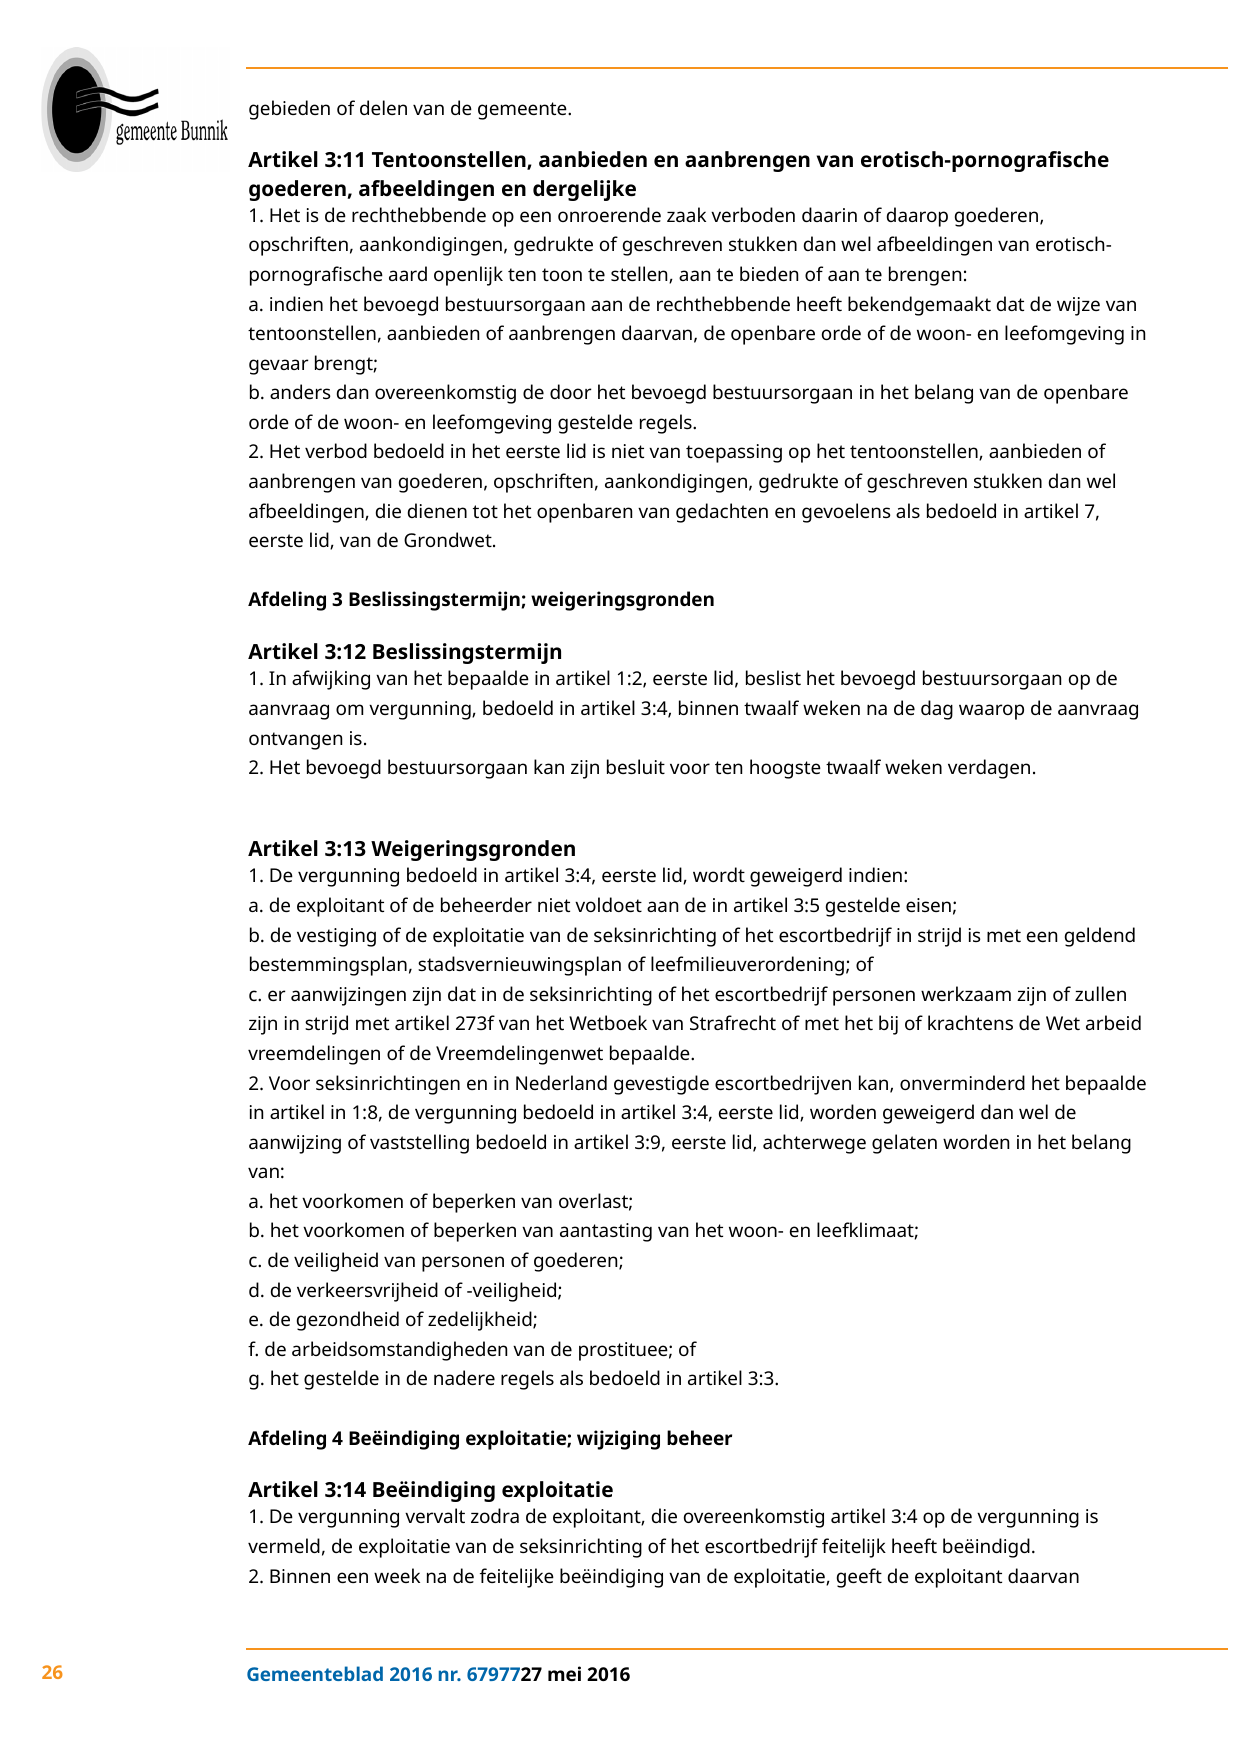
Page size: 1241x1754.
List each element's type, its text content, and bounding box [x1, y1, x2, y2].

text Afdeling 3 Beslissingstermijn; weigeringsgronden [248, 587, 1152, 612]
text c. de veiligheid van personen of goederen; [248, 1247, 1152, 1273]
text b. de vestiging of de exploitatie van de seksinrichting of het escortbedrijf in strijd is met een geldend bestemmingsplan, stadsvernieuwingsplan of leefmilieuverordening; of [248, 922, 1152, 977]
text Afdeling 4 Beëindiging exploitatie; wijziging beheer [248, 1425, 1152, 1451]
text e. de gezondheid of zedelijkheid; [248, 1306, 1152, 1332]
text 1. De vergunning vervalt zodra de exploitant, die overeenkomstig artikel 3:4 op de vergunning is vermeld, de exploitatie van de seksinrichting of het escortbedrijf feitelijk heeft beëindigd. [248, 1504, 1152, 1559]
text 1. In afwijking van het bepaalde in artikel 1:2, eerste lid, beslist het bevoegd bestuursorgaan op de aanvraag om vergunning, bedoeld in artikel 3:4, binnen twaalf weken na de dag waarop de aanvraag ontvangen is. [248, 666, 1152, 750]
text 2. Voor seksinrichtingen en in Nederland gevestigde escortbedrijven kan, onverminderd het bepaalde in artikel in 1:8, de vergunning bedoeld in artikel 3:4, eerste lid, worden geweigerd dan wel de aanwijzing of vaststelling bedoeld in artikel 3:9, eerste lid, achterwege gelaten worden in het belang van: [248, 1070, 1152, 1184]
text 2. Het verbod bedoeld in het eerste lid is niet van toepassing op het tentoonstellen, aanbieden of aanbrengen van goederen, opschriften, aankondigingen, gedrukte of geschreven stukken dan wel afbeeldingen, die dienen tot het openbaren van gedachten en gevoelens als bedoeld in artikel 7, eerste lid, van de Grondwet. [248, 439, 1152, 553]
text 1. Het is de rechthebbende op een onroerende zaak verboden daarin of daarop goederen, opschriften, aankondigingen, gedrukte of geschreven stukken dan wel afbeeldingen van erotisch-pornografische aard openlijk ten toon te stellen, aan te bieden of aan te brengen: [248, 202, 1152, 287]
text c. er aanwijzingen zijn dat in de seksinrichting of het escortbedrijf personen werkzaam zijn of zullen zijn in strijd met artikel 273f van het Wetboek van Strafrecht of met het bij of krachtens de Wet arbeid vreemdelingen of de Vreemdelingenwet bepaalde. [248, 981, 1152, 1066]
text b. het voorkomen of beperken van aantasting van het woon- en leefklimaat; [248, 1218, 1152, 1243]
text a. de exploitant of de beheerder niet voldoet aan de in artikel 3:5 gestelde eisen; [248, 892, 1152, 918]
text 2. Binnen een week na de feitelijke beëindiging van de exploitatie, geeft de exploitant daarvan [248, 1563, 1152, 1588]
text Artikel 3:14 Beëindiging exploitatie [248, 1475, 1152, 1504]
text d. de verkeersvrijheid of -veiligheid; [248, 1277, 1152, 1303]
text 2. Het bevoegd bestuursorgaan kan zijn besluit voor ten hoogste twaalf weken verdagen. [248, 754, 1152, 780]
text b. anders dan overeenkomstig de door het bevoegd bestuursorgaan in het belang van de openbare orde of de woon- en leefomgeving gestelde regels. [248, 379, 1152, 435]
text Artikel 3:13 Weigeringsgronden [248, 834, 1152, 863]
text 1. De vergunning bedoeld in artikel 3:4, eerste lid, wordt geweigerd indien: [248, 863, 1152, 888]
text Artikel 3:12 Beslissingstermijn [248, 637, 1152, 666]
text a. indien het bevoegd bestuursorgaan aan de rechthebbende heeft bekendgemaakt dat de wijze van tentoonstellen, aanbieden of aanbrengen daarvan, de openbare orde of de woon- en leefomgeving in gevaar brengt; [248, 291, 1152, 376]
text f. de arbeidsomstandigheden van de prostituee; of [248, 1336, 1152, 1362]
picture [41, 47, 231, 172]
text g. het gestelde in de nadere regels als bedoeld in artikel 3:3. [248, 1366, 1152, 1391]
text Artikel 3:11 Tentoonstellen, aanbieden en aanbrengen van erotisch-pornografische goederen, afbeeldingen en dergelijke [248, 145, 1152, 202]
text a. het voorkomen of beperken van overlast; [248, 1188, 1152, 1214]
text gebieden of delen van de gemeente. [248, 95, 1152, 121]
